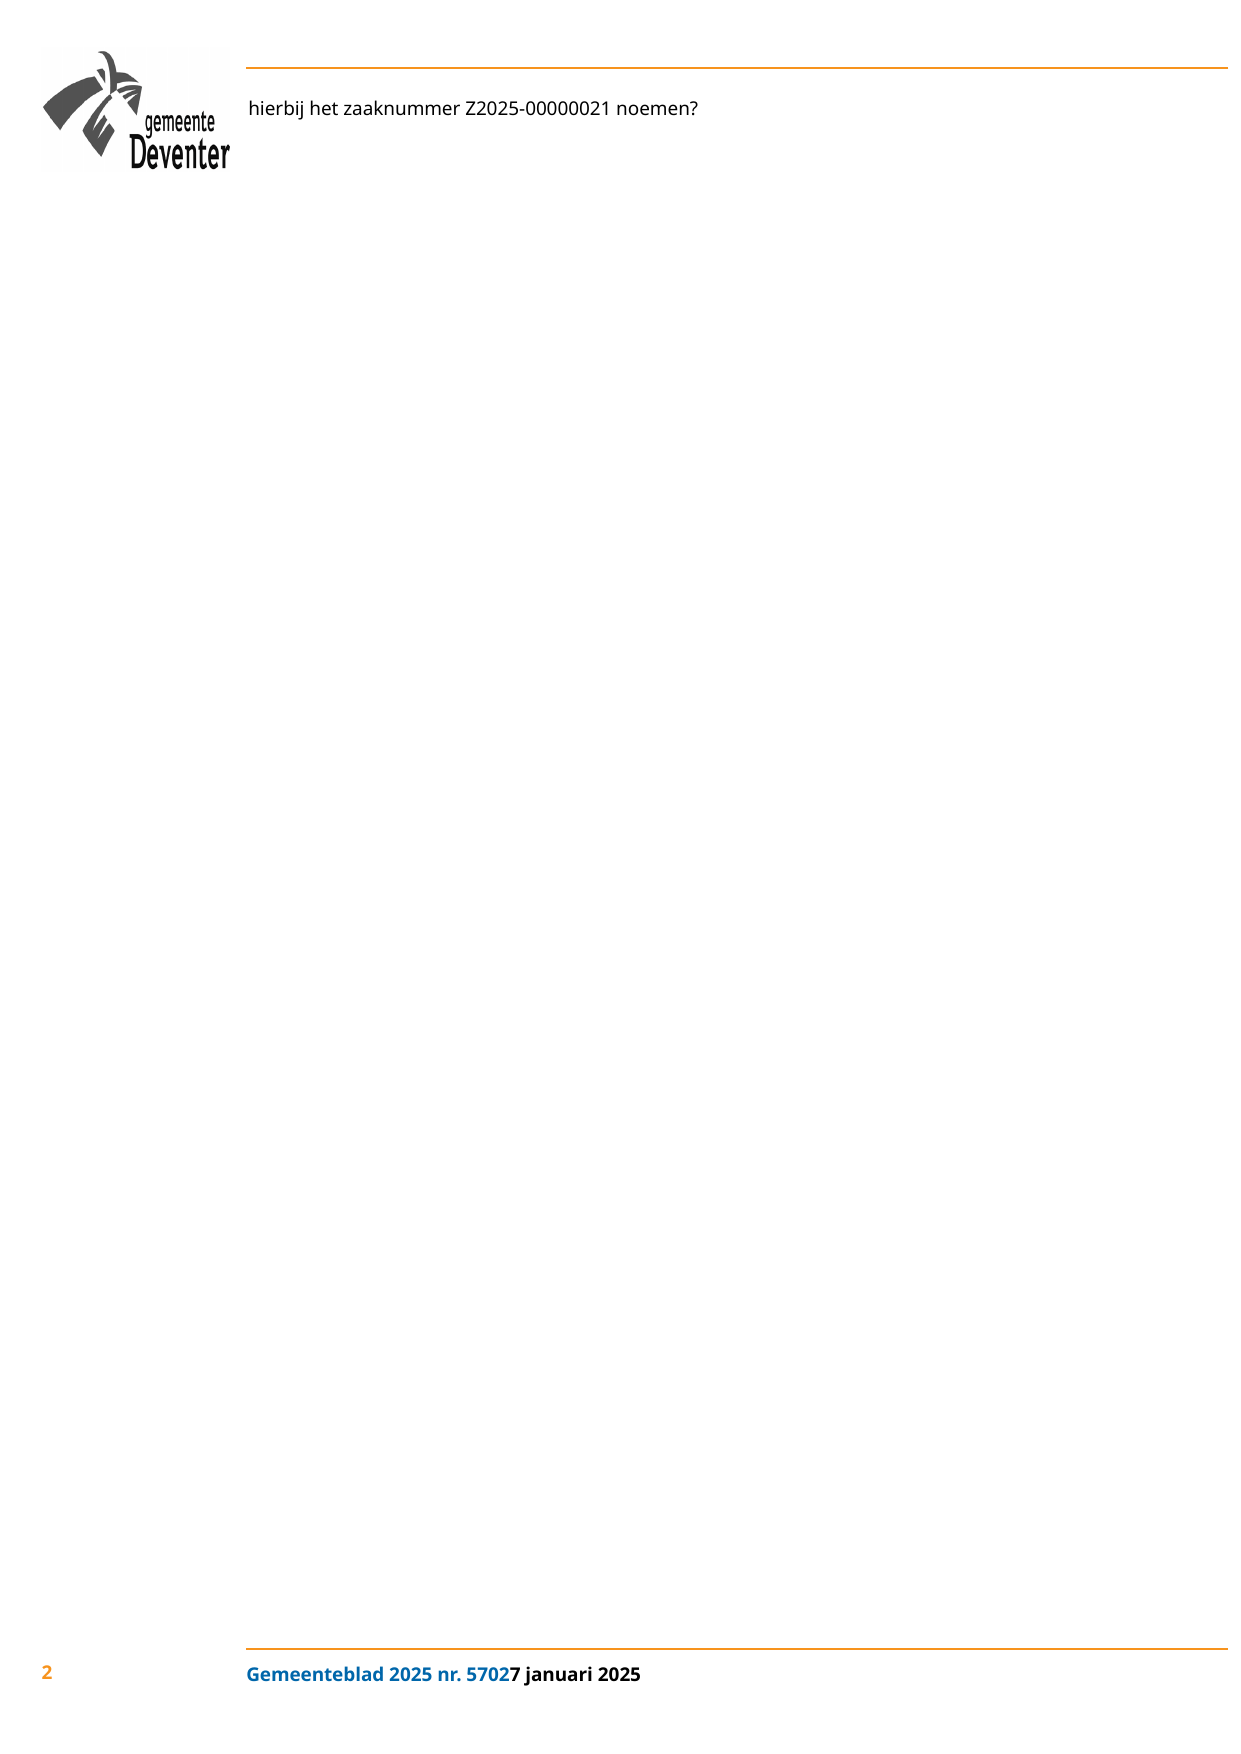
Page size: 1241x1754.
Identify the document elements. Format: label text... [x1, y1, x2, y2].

picture [41, 47, 231, 172]
text hierbij het zaaknummer Z2025-00000021 noemen? [248, 95, 1152, 121]
